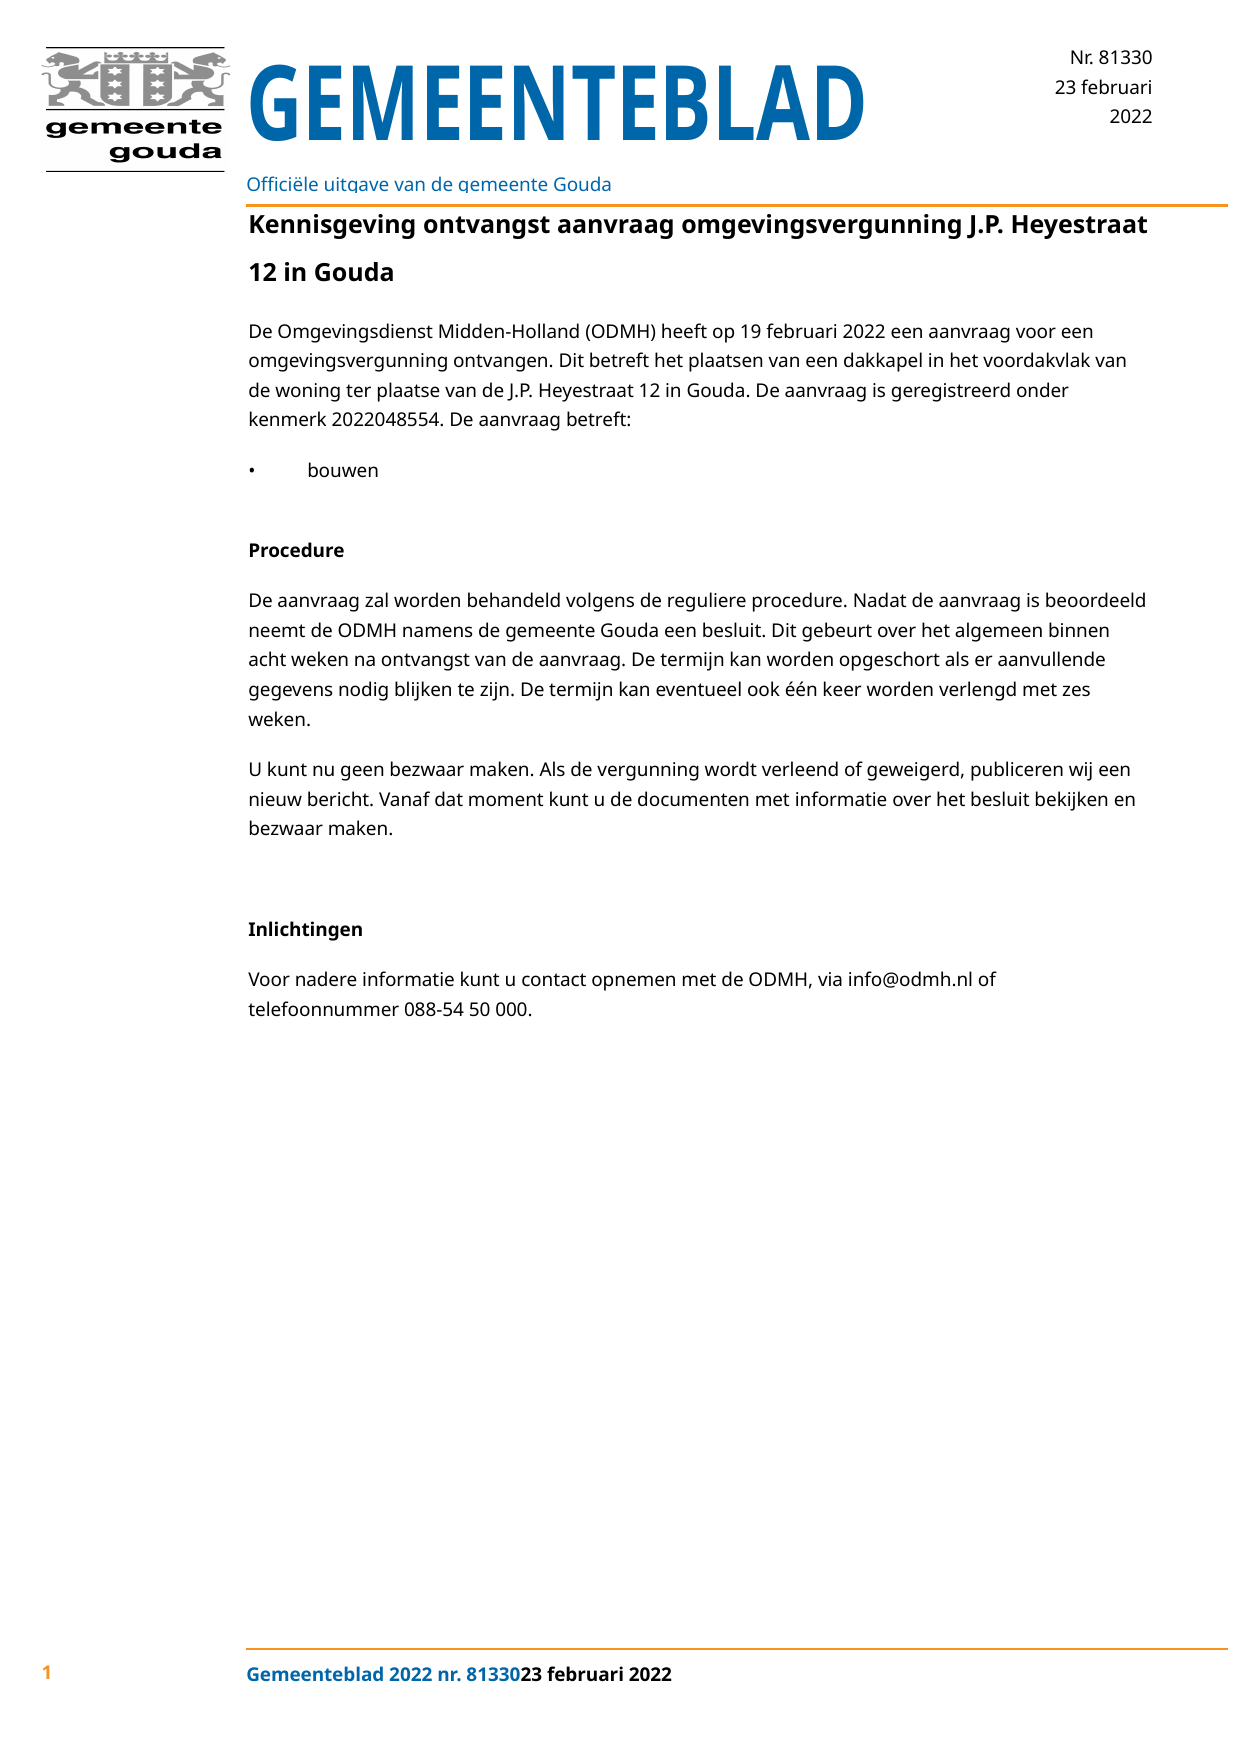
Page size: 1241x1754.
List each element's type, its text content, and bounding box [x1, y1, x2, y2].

text De Omgevingsdienst Midden-Holland (ODMH) heeft op 19 februari 2022 een aanvraag voor een omgevingsvergunning ontvangen. Dit betreft het plaatsen van een dakkapel in het voordakvlak van de woning ter plaatse van de J.P. Heyestraat 12 in Gouda. De aanvraag is geregistreerd onder kenmerk 2022048554. De aanvraag betreft: [248, 318, 1152, 432]
text Procedure [248, 537, 1152, 563]
picture [41, 47, 231, 172]
text Kennisgeving ontvangst aanvraag omgevingsvergunning J.P. Heyestraat 12 in Gouda [248, 207, 1152, 288]
text De aanvraag zal worden behandeld volgens de reguliere procedure. Nadat de aanvraag is beoordeeld neemt de ODMH namens de gemeente Gouda een besluit. Dit gebeurt over het algemeen binnen acht weken na ontvangst van de aanvraag. De termijn kan worden opgeschort als er aanvullende gegevens nodig blijken te zijn. De termijn kan eventueel ook één keer worden verlengd met zes weken. [248, 587, 1152, 732]
text U kunt nu geen bezwaar maken. Als de vergunning wordt verleend of geweigerd, publiceren wij een nieuw bericht. Vanaf dat moment kunt u de documenten met informatie over het besluit bekijken en bezwaar maken. [248, 756, 1152, 841]
text Inlichtingen [248, 916, 1152, 942]
text Voor nadere informatie kunt u contact opnemen met de ODMH, via info@odmh.nl of telefoonnummer 088-54 50 000. [248, 967, 1152, 1022]
list bouwen [248, 457, 1152, 483]
